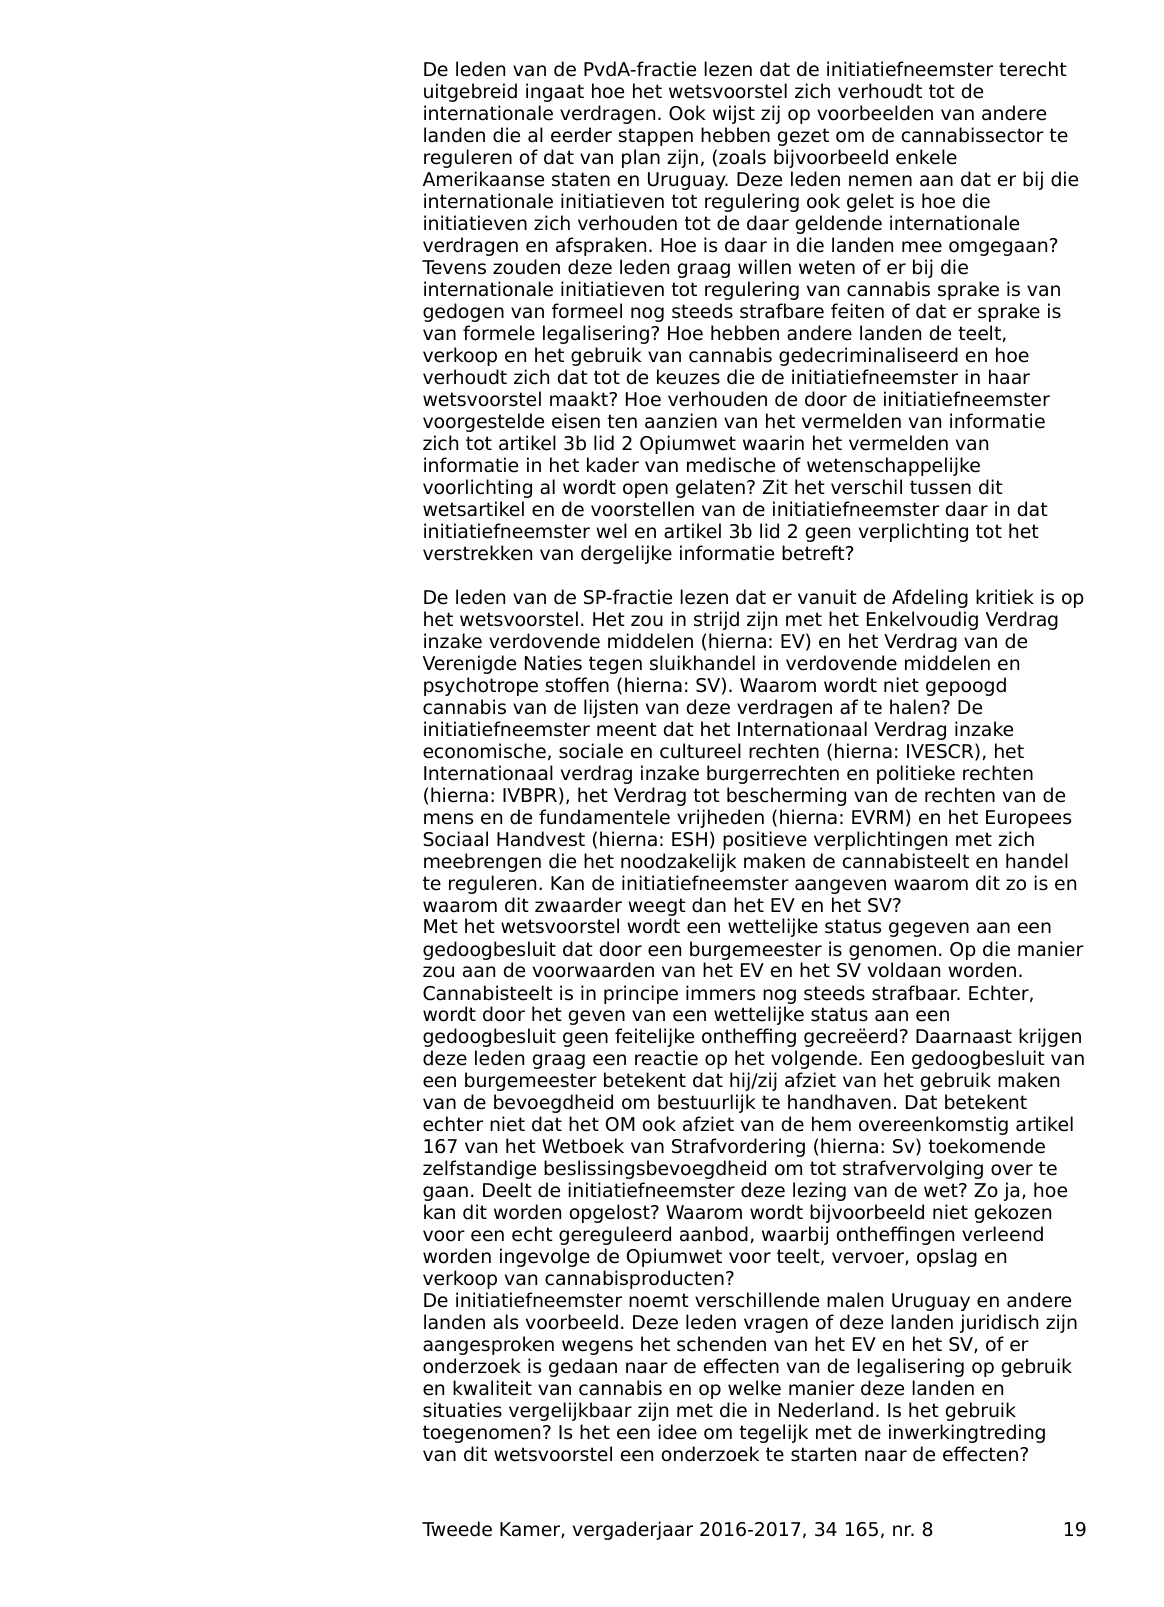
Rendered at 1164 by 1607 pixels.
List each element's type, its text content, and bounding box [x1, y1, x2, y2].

text Tevens zouden deze leden graag willen weten of er bij die internationale initiatieven tot regulering van cannabis sprake is van gedogen van formeel nog steeds strafbare feiten of dat er sprake is van formele legalisering? Hoe hebben andere landen de teelt, verkoop en het gebruik van cannabis gedecriminaliseerd en hoe verhoudt zich dat tot de keuzes die de initiatiefneemster in haar wetsvoorstel maakt? Hoe verhouden de door de initiatiefneemster voorgestelde eisen ten aanzien van het vermelden van informatie zich tot artikel 3b lid 2 Opiumwet waarin het vermelden van informatie in het kader van medische of wetenschappelijke voorlichting al wordt open gelaten? Zit het verschil tussen dit wetsartikel en de voorstellen van de initiatiefneemster daar in dat initiatiefneemster wel en artikel 3b lid 2 geen verplichting tot het verstrekken van dergelijke informatie betreft? [422, 257, 1087, 564]
text Met het wetsvoorstel wordt een wettelijke status gegeven aan een gedoogbesluit dat door een burgemeester is genomen. Op die manier zou aan de voorwaarden van het EV en het SV voldaan worden. Cannabisteelt is in principe immers nog steeds strafbaar. Echter, wordt door het geven van een wettelijke status aan een gedoogbesluit geen feitelijke ontheffing gecreëerd? Daarnaast krijgen deze leden graag een reactie op het volgende. Een gedoogbesluit van een burgemeester betekent dat hij/zij afziet van het gebruik maken van de bevoegdheid om bestuurlijk te handhaven. Dat betekent echter niet dat het OM ook afziet van de hem overeenkomstig artikel 167 van het Wetboek van Strafvordering (hierna: Sv) toekomende zelfstandige beslissingsbevoegdheid om tot strafvervolging over te gaan. Deelt de initiatiefneemster deze lezing van de wet? Zo ja, hoe kan dit worden opgelost? Waarom wordt bijvoorbeeld niet gekozen voor een echt gereguleerd aanbod, waarbij ontheffingen verleend worden ingevolge de Opiumwet voor teelt, vervoer, opslag en verkoop van cannabisproducten? [422, 916, 1087, 1290]
text De leden van de PvdA-fractie lezen dat de initiatiefneemster terecht uitgebreid ingaat hoe het wetsvoorstel zich verhoudt tot de internationale verdragen. Ook wijst zij op voorbeelden van andere landen die al eerder stappen hebben gezet om de cannabissector te reguleren of dat van plan zijn, (zoals bijvoorbeeld enkele Amerikaanse staten en Uruguay. Deze leden nemen aan dat er bij die internationale initiatieven tot regulering ook gelet is hoe die initiatieven zich verhouden tot de daar geldende internationale verdragen en afspraken. Hoe is daar in die landen mee omgegaan? [422, 59, 1087, 257]
text De leden van de SP-fractie lezen dat er vanuit de Afdeling kritiek is op het wetsvoorstel. Het zou in strijd zijn met het Enkelvoudig Verdrag inzake verdovende middelen (hierna: EV) en het Verdrag van de Verenigde Naties tegen sluikhandel in verdovende middelen en psychotrope stoffen (hierna: SV). Waarom wordt niet gepoogd cannabis van de lijsten van deze verdragen af te halen? De initiatiefneemster meent dat het Internationaal Verdrag inzake economische, sociale en cultureel rechten (hierna: IVESCR), het Internationaal verdrag inzake burgerrechten en politieke rechten (hierna: IVBPR), het Verdrag tot bescherming van de rechten van de mens en de fundamentele vrijheden (hierna: EVRM) en het Europees Sociaal Handvest (hierna: ESH) positieve verplichtingen met zich meebrengen die het noodzakelijk maken de cannabisteelt en handel te reguleren. Kan de initiatiefneemster aangeven waarom dit zo is en waarom dit zwaarder weegt dan het EV en het SV? [422, 587, 1087, 916]
text De initiatiefneemster noemt verschillende malen Uruguay en andere landen als voorbeeld. Deze leden vragen of deze landen juridisch zijn aangesproken wegens het schenden van het EV en het SV, of er onderzoek is gedaan naar de effecten van de legalisering op gebruik en kwaliteit van cannabis en op welke manier deze landen en situaties vergelijkbaar zijn met die in Nederland. Is het gebruik toegenomen? Is het een idee om tegelijk met de inwerkingtreding van dit wetsvoorstel een onderzoek te starten naar de effecten? [422, 1290, 1087, 1466]
